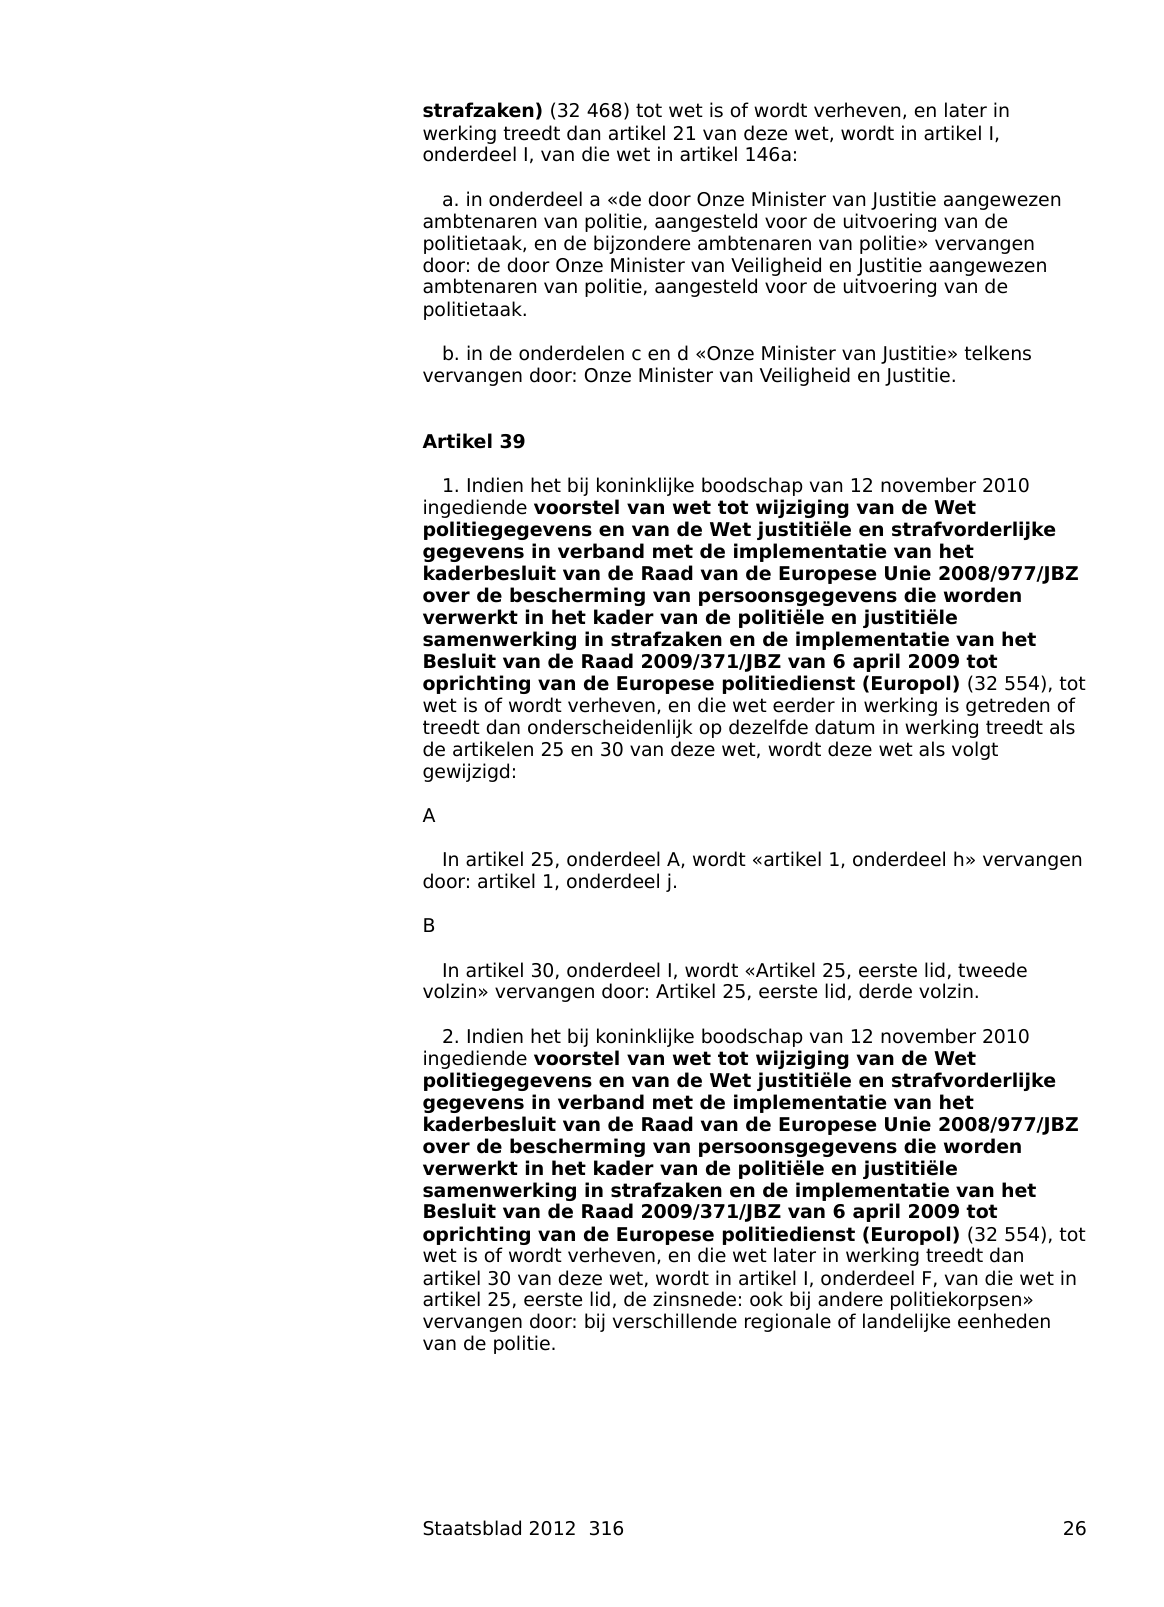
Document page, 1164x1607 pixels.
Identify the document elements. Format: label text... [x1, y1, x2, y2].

text strafzaken) (32 468) tot wet is of wordt verheven, en later in werking treedt dan artikel 21 van deze wet, wordt in artikel I, onderdeel I, van die wet in artikel 146a: [422, 100, 1087, 166]
subtitle Artikel 39 [422, 431, 1087, 453]
text In artikel 25, onderdeel A, wordt «artikel 1, onderdeel h» vervangen door: artikel 1, onderdeel j. [422, 849, 1087, 893]
text In artikel 30, onderdeel I, wordt «Artikel 25, eerste lid, tweede volzin» vervangen door: Artikel 25, eerste lid, derde volzin. [422, 959, 1087, 1003]
text 2. Indien het bij koninklijke boodschap van 12 november 2010 ingediende voorstel van wet tot wijziging van de Wet politiegegevens en van de Wet justitiële en strafvorderlijke gegevens in verband met de implementatie van het kaderbesluit van de Raad van de Europese Unie 2008/977/JBZ over de bescherming van persoonsgegevens die worden verwerkt in het kader van de politiële en justitiële samenwerking in strafzaken en de implementatie van het Besluit van de Raad 2009/371/JBZ van 6 april 2009 tot oprichting van de Europese politiedienst (Europol) (32 554), tot wet is of wordt verheven, en die wet later in werking treedt dan artikel 30 van deze wet, wordt in artikel I, onderdeel F, van die wet in artikel 25, eerste lid, de zinsnede: ook bij andere politiekorpsen» vervangen door: bij verschillende regionale of landelijke eenheden van de politie. [422, 1026, 1087, 1355]
text B [422, 915, 1087, 937]
text 1. Indien het bij koninklijke boodschap van 12 november 2010 ingediende voorstel van wet tot wijziging van de Wet politiegegevens en van de Wet justitiële en strafvorderlijke gegevens in verband met de implementatie van het kaderbesluit van de Raad van de Europese Unie 2008/977/JBZ over de bescherming van persoonsgegevens die worden verwerkt in het kader van de politiële en justitiële samenwerking in strafzaken en de implementatie van het Besluit van de Raad 2009/371/JBZ van 6 april 2009 tot oprichting van de Europese politiedienst (Europol) (32 554), tot wet is of wordt verheven, en die wet eerder in werking is getreden of treedt dan onderscheidenlijk op dezelfde datum in werking treedt als de artikelen 25 en 30 van deze wet, wordt deze wet als volgt gewijzigd: [422, 475, 1087, 783]
text a. in onderdeel a «de door Onze Minister van Justitie aangewezen ambtenaren van politie, aangesteld voor de uitvoering van de politietaak, en de bijzondere ambtenaren van politie» vervangen door: de door Onze Minister van Veiligheid en Justitie aangewezen ambtenaren van politie, aangesteld voor de uitvoering van de politietaak. [422, 188, 1087, 320]
text A [422, 805, 1087, 827]
text b. in de onderdelen c en d «Onze Minister van Justitie» telkens vervangen door: Onze Minister van Veiligheid en Justitie. [422, 343, 1087, 387]
